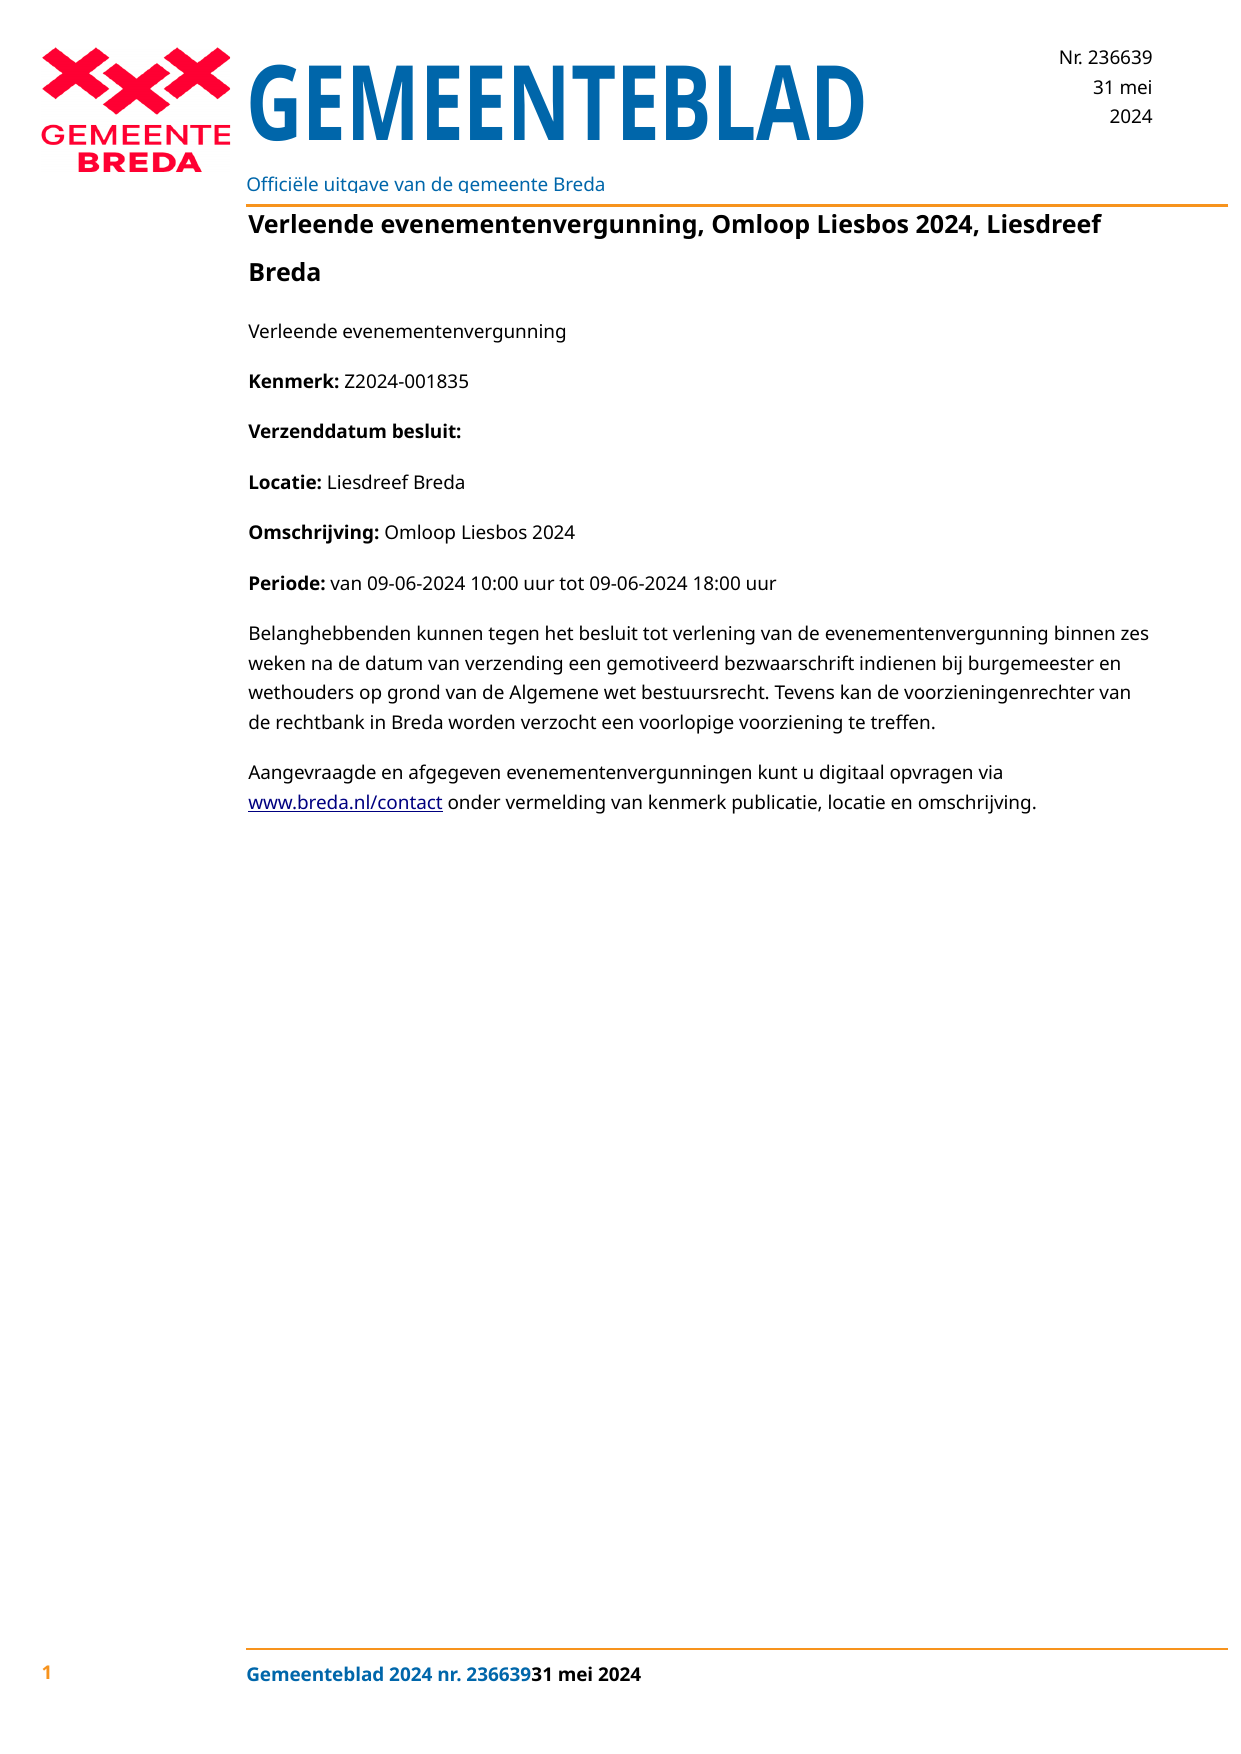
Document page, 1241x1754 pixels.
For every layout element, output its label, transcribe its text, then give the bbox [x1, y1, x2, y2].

picture [41, 47, 231, 172]
text Locatie: Liesdreef Breda [248, 469, 1152, 495]
text Omschrijving: Omloop Liesbos 2024 [248, 519, 1152, 545]
text Periode: van 09-06-2024 10:00 uur tot 09-06-2024 18:00 uur [248, 570, 1152, 596]
text Belanghebbenden kunnen tegen het besluit tot verlening van de evenementenvergunning binnen zes weken na de datum van verzending een gemotiveerd bezwaarschrift indienen bij burgemeester en wethouders op grond van de Algemene wet bestuursrecht. Tevens kan de voorzieningenrechter van de rechtbank in Breda worden verzocht een voorlopige voorziening te treffen. [248, 620, 1152, 735]
text Verzenddatum besluit: [248, 419, 1152, 444]
text Verleende evenementenvergunning, Omloop Liesbos 2024, Liesdreef Breda [248, 207, 1152, 288]
text Kenmerk: Z2024-001835 [248, 368, 1152, 394]
text Verleende evenementenvergunning [248, 318, 1152, 344]
text Aangevraagde en afgegeven evenementenvergunningen kunt u digitaal opvragen via www.breda.nl/contact onder vermelding van kenmerk publicatie, locatie en omschrijving. [248, 759, 1152, 815]
